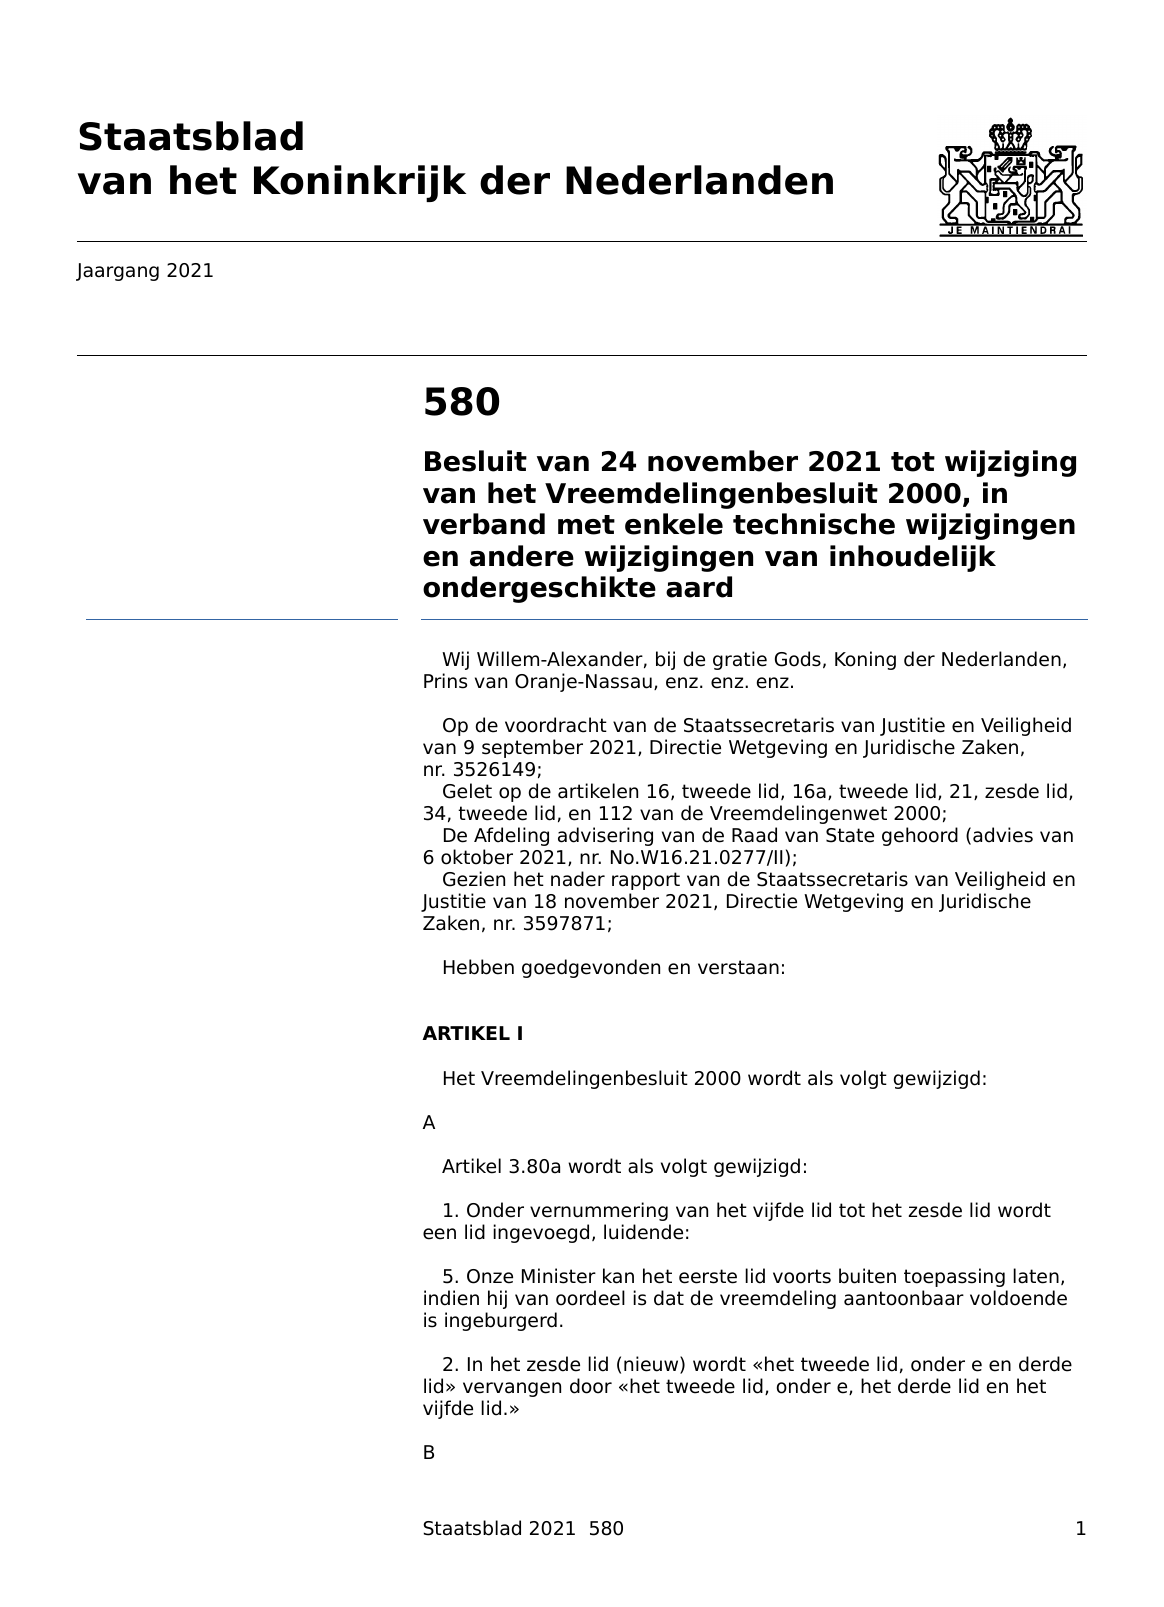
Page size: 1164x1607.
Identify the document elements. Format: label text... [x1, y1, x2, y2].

text Besluit van 24 november 2021 tot wijziging van het Vreemdelingenbesluit 2000, in verband met enkele technische wijzigingen en andere wijzigingen van inhoudelijk ondergeschikte aard [422, 447, 1087, 604]
text De Afdeling advisering van de Raad van State gehoord (advies van 6 oktober 2021, nr. No.W16.21.0277/II); [422, 825, 1087, 869]
text 1. Onder vernummering van het vijfde lid tot het zesde lid wordt een lid ingevoegd, luidende: [422, 1200, 1087, 1244]
text 5. Onze Minister kan het eerste lid voorts buiten toepassing laten, indien hij van oordeel is dat de vreemdeling aantoonbaar voldoende is ingeburgerd. [422, 1266, 1087, 1332]
table_header [886, 100, 1087, 241]
text Wij Willem-Alexander, bij de gratie Gods, Koning der Nederlanden, Prins van Oranje-Nassau, enz. enz. enz. [422, 649, 1087, 693]
text Het Vreemdelingenbesluit 2000 wordt als volgt gewijzigd: [422, 1067, 1087, 1089]
text Gezien het nader rapport van de Staatssecretaris van Veiligheid en Justitie van 18 november 2021, Directie Wetgeving en Juridische Zaken, nr. 3597871; [422, 869, 1087, 935]
text Artikel 3.80a wordt als volgt gewijzigd: [422, 1156, 1087, 1178]
table_header Staatsblad van het Koninkrijk der Nederlanden [77, 100, 886, 241]
text Hebben goedgevonden en verstaan: [422, 957, 1087, 979]
subtitle 580 [422, 381, 1087, 424]
picture [936, 115, 1087, 240]
text A [422, 1112, 1087, 1133]
text B [422, 1442, 1087, 1464]
text 2. In het zesde lid (nieuw) wordt «het tweede lid, onder e en derde lid» vervangen door «het tweede lid, onder e, het derde lid en het vijfde lid.» [422, 1354, 1087, 1420]
text Gelet op de artikelen 16, tweede lid, 16a, tweede lid, 21, zesde lid, 34, tweede lid, en 112 van de Vreemdelingenwet 2000; [422, 781, 1087, 825]
subtitle ARTIKEL I [422, 1023, 1087, 1045]
text Op de voordracht van de Staatssecretaris van Justitie en Veiligheid van 9 september 2021, Directie Wetgeving en Juridische Zaken, nr. 3526149; [422, 715, 1087, 781]
table_cell Jaargang 2021 [77, 242, 1087, 355]
